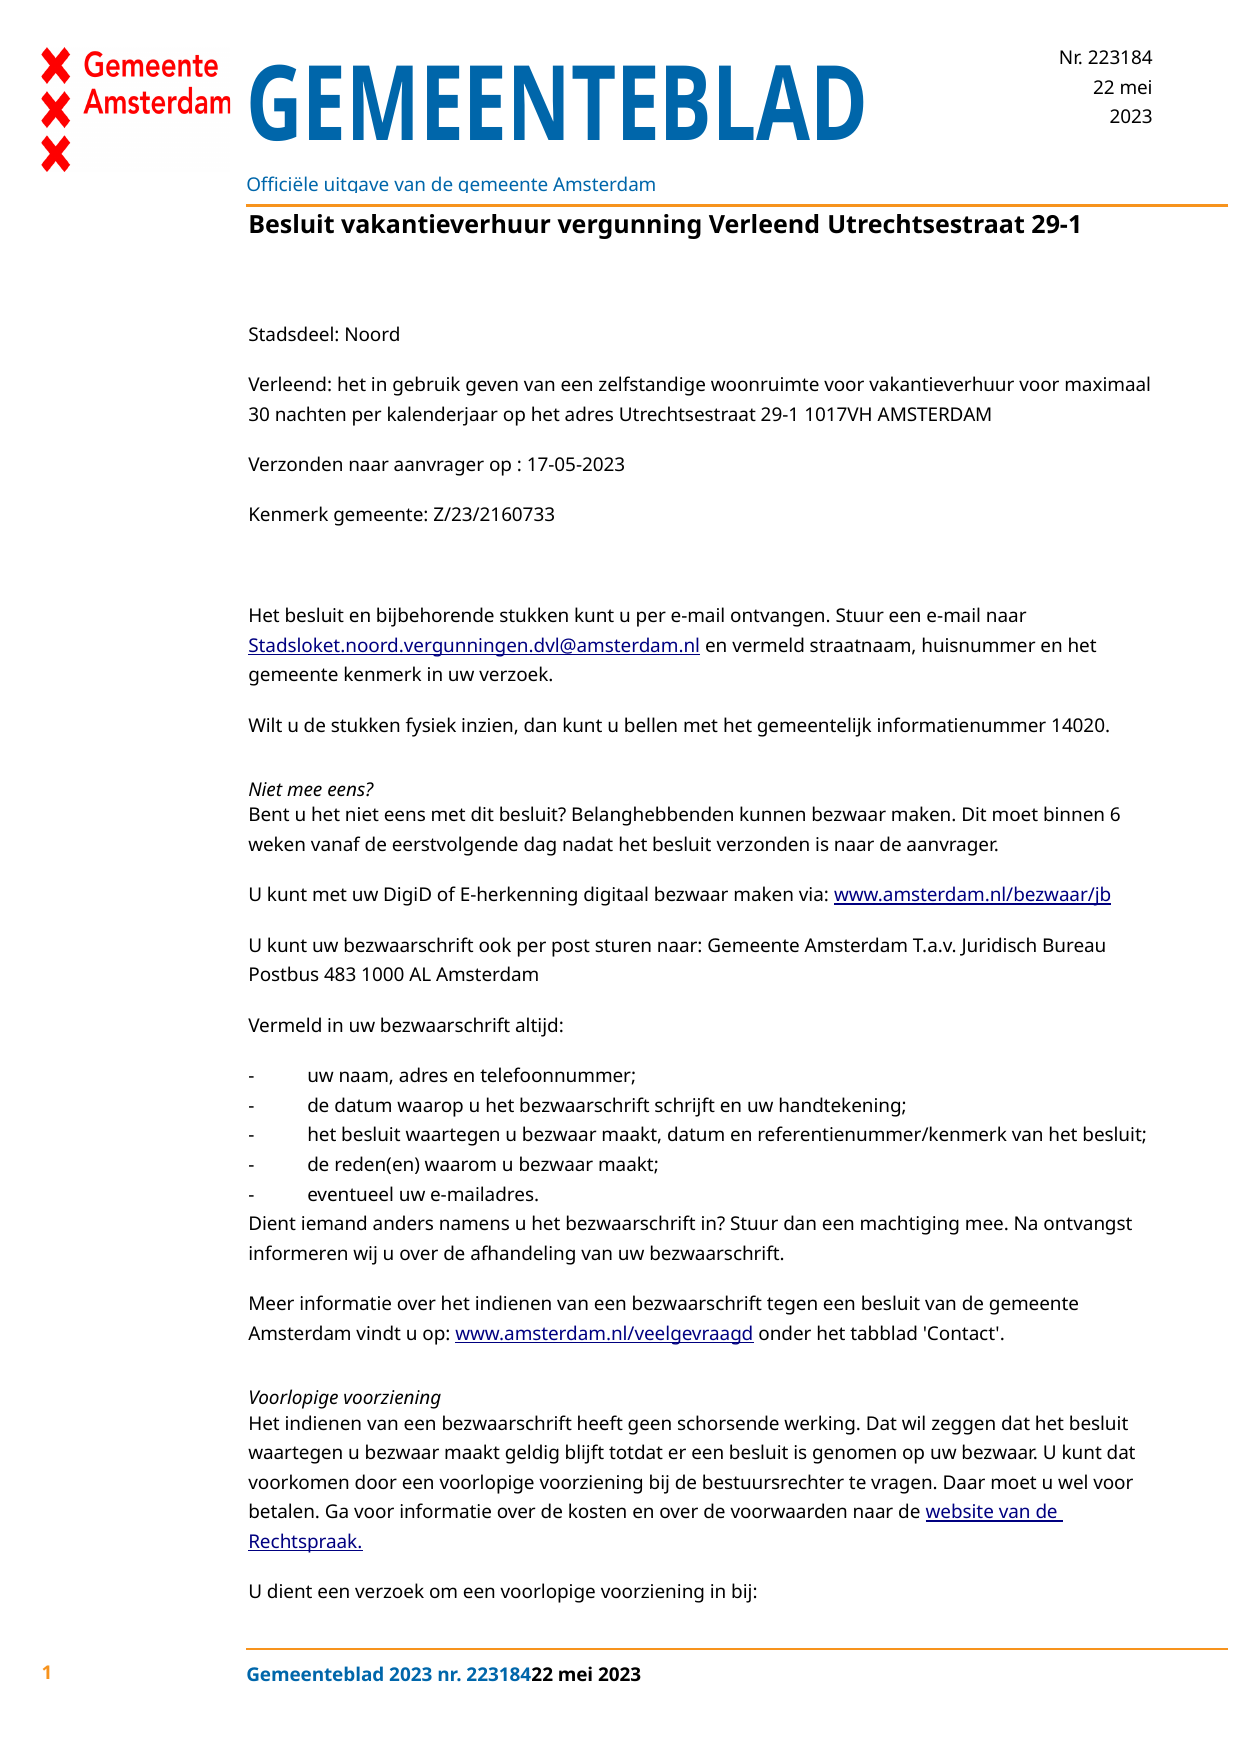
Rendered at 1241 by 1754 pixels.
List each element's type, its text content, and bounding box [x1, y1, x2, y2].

text Verleend: het in gebruik geven van een zelfstandige woonruimte voor vakantieverhuur voor maximaal 30 nachten per kalenderjaar op het adres Utrechtsestraat 29-1 1017VH AMSTERDAM [248, 371, 1152, 426]
text Het indienen van een bezwaarschrift heeft geen schorsende werking. Dat wil zeggen dat het besluit waartegen u bezwaar maakt geldig blijft totdat er een besluit is genomen op uw bezwaar. U kunt dat voorkomen door een voorlopige voorziening bij de bestuursrechter te vragen. Daar moet u wel voor betalen. Ga voor informatie over de kosten en over de voorwaarden naar de website van de Rechtspraak. [248, 1410, 1152, 1554]
text Niet mee eens? [248, 776, 1152, 802]
text Voorlopige voorziening [248, 1384, 1152, 1410]
text Wilt u de stukken fysiek inzien, dan kunt u bellen met het gemeentelijk informatienummer 14020. [248, 712, 1152, 738]
list de datum waarop u het bezwaarschrift schrijft en uw handtekening; [248, 1092, 1152, 1118]
text Verzonden naar aanvrager op : 17-05-2023 [248, 451, 1152, 477]
picture [41, 47, 231, 172]
text Meer informatie over het indienen van een bezwaarschrift tegen een besluit van de gemeente Amsterdam vindt u op: www.amsterdam.nl/veelgevraagd onder het tabblad 'Contact'. [248, 1290, 1152, 1346]
list het besluit waartegen u bezwaar maakt, datum en referentienummer/kenmerk van het besluit; [248, 1122, 1152, 1147]
text U kunt uw bezwaarschrift ook per post sturen naar: Gemeente Amsterdam T.a.v. Juridisch Bureau Postbus 483 1000 AL Amsterdam [248, 932, 1152, 987]
text U dient een verzoek om een voorlopige voorziening in bij: [248, 1578, 1152, 1604]
text Dient iemand anders namens u het bezwaarschrift in? Stuur dan een machtiging mee. Na ontvangst informeren wij u over de afhandeling van uw bezwaarschrift. [248, 1210, 1152, 1266]
text Vermeld in uw bezwaarschrift altijd: [248, 1012, 1152, 1038]
list de reden(en) waarom u bezwaar maakt; [248, 1151, 1152, 1177]
text Kenmerk gemeente: Z/23/2160733 [248, 502, 1152, 527]
text Besluit vakantieverhuur vergunning Verleend Utrechtsestraat 29-1 [248, 207, 1152, 241]
text U kunt met uw DigiD of E-herkenning digitaal bezwaar maken via: www.amsterdam.nl/bezwaar/jb [248, 882, 1152, 907]
text Bent u het niet eens met dit besluit? Belanghebbenden kunnen bezwaar maken. Dit moet binnen 6 weken vanaf de eerstvolgende dag nadat het besluit verzonden is naar de aanvrager. [248, 802, 1152, 857]
list uw naam, adres en telefoonnummer; [248, 1062, 1152, 1088]
text Stadsdeel: Noord [248, 321, 1152, 346]
list eventueel uw e-mailadres. [248, 1181, 1152, 1207]
text Het besluit en bijbehorende stukken kunt u per e-mail ontvangen. Stuur een e-mail naar Stadsloket.noord.vergunningen.dvl@amsterdam.nl en vermeld straatnaam, huisnummer en het gemeente kenmerk in uw verzoek. [248, 602, 1152, 687]
